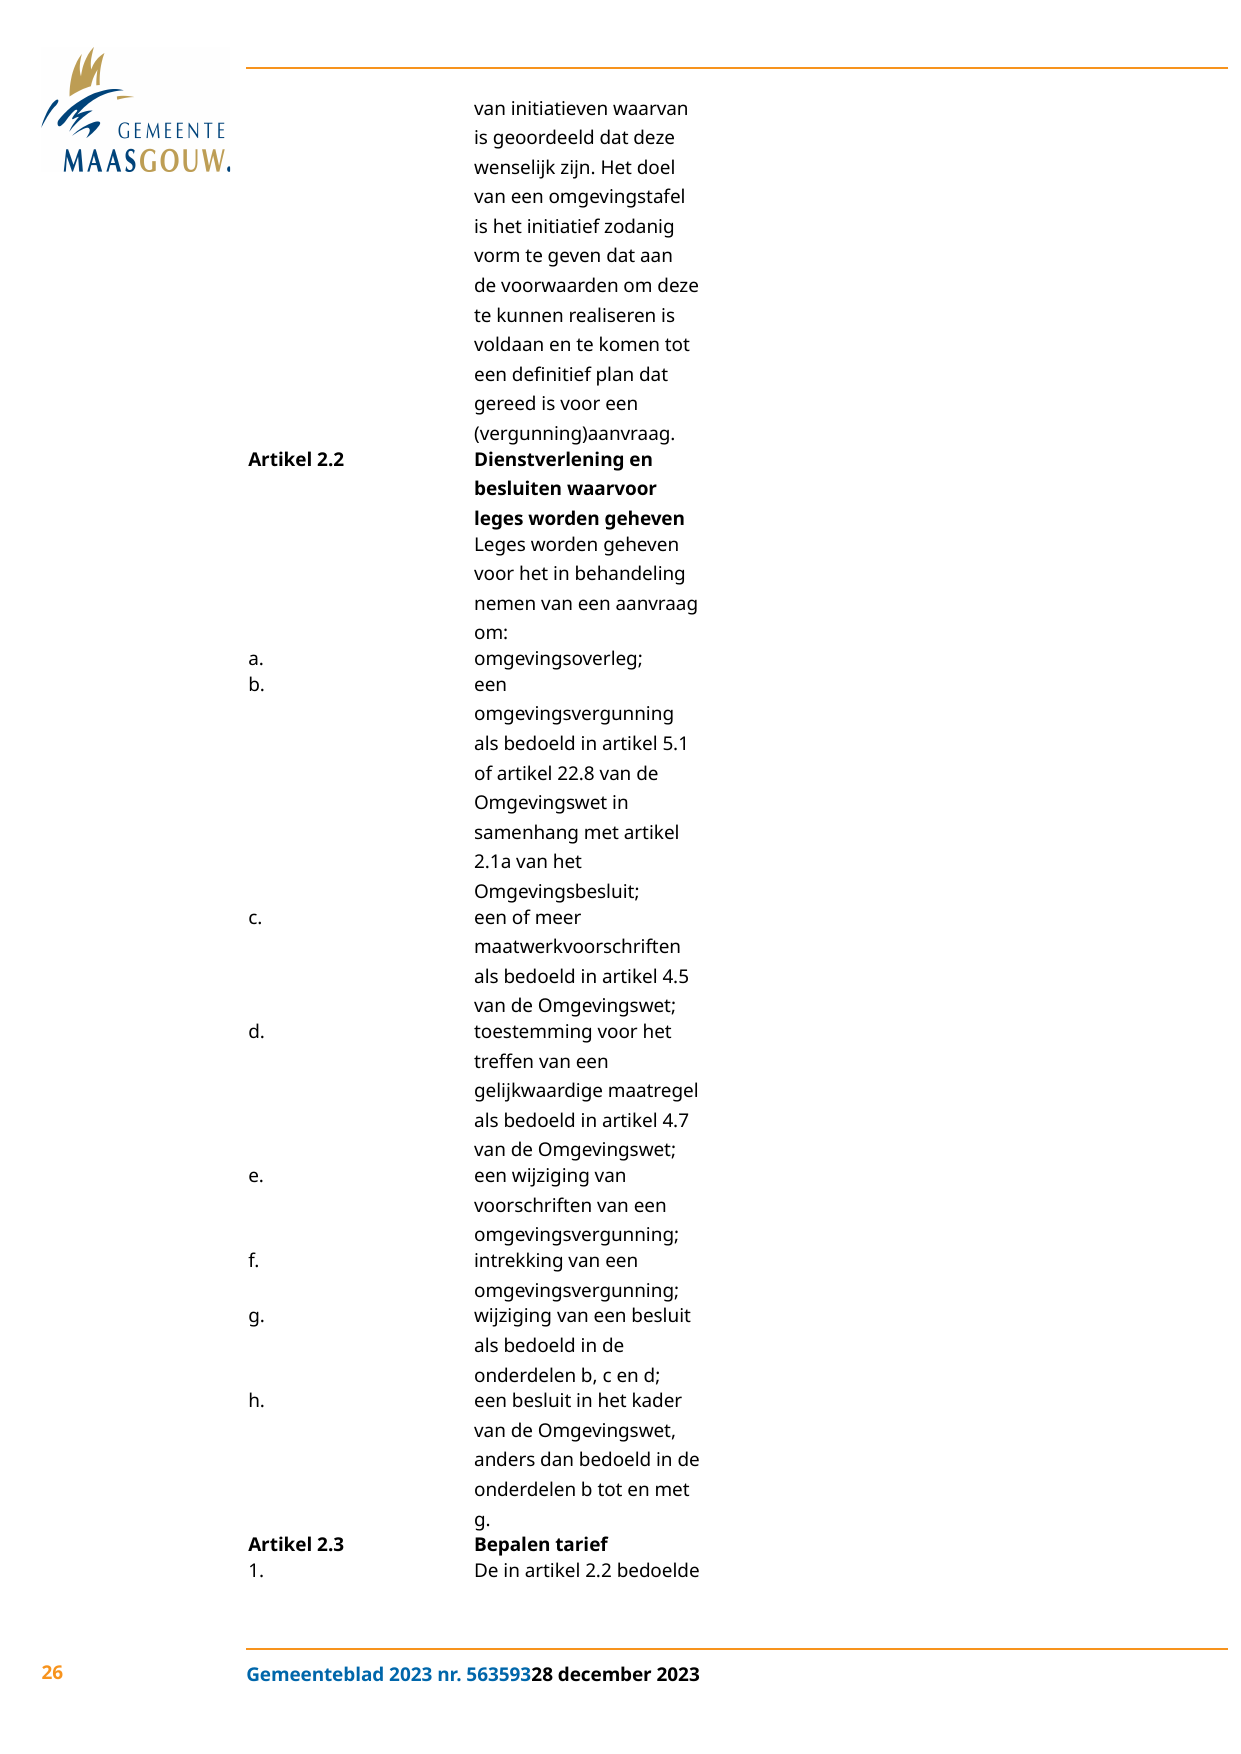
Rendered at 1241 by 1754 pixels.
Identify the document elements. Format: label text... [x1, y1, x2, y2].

table_cell een omgevingsvergunning als bedoeld in artikel 5.1 of artikel 22.8 van de Omgevingswet in samenhang met artikel 2.1a van het Omgevingsbesluit; [474, 671, 700, 904]
table_cell d. [248, 1018, 474, 1162]
table_cell De in artikel 2.2 bedoelde [474, 1557, 700, 1583]
table_cell [700, 1532, 926, 1557]
table_cell [248, 531, 474, 645]
table_cell intrekking van een omgevingsvergunning; [474, 1247, 700, 1303]
table_cell h. [248, 1388, 474, 1532]
table_cell f. [248, 1247, 474, 1303]
table_cell 1. [248, 1557, 474, 1583]
table_cell [700, 1557, 926, 1583]
table_cell [700, 95, 926, 446]
table_cell [700, 1303, 926, 1387]
table_cell [700, 1018, 926, 1162]
table_cell c. [248, 904, 474, 1018]
table_cell Artikel 2.2 [248, 446, 474, 531]
table_cell omgevingsoverleg; [474, 645, 700, 671]
table_cell Artikel 2.3 [248, 1532, 474, 1557]
table_cell een wijziging van voorschriften van een omgevingsvergunning; [474, 1163, 700, 1247]
table_cell [700, 1247, 926, 1303]
table_cell a. [248, 645, 474, 671]
table_cell wijziging van een besluit als bedoeld in de onderdelen b, c en d; [474, 1303, 700, 1387]
table_cell [700, 671, 926, 904]
table_cell [700, 531, 926, 645]
table_cell toestemming voor het treffen van een gelijkwaardige maatregel als bedoeld in artikel 4.7 van de Omgevingswet; [474, 1018, 700, 1162]
table_cell een of meer maatwerkvoorschriften als bedoeld in artikel 4.5 van de Omgevingswet; [474, 904, 700, 1018]
table_cell van initiatieven waarvan is geoordeeld dat deze wenselijk zijn. Het doel van een omgevingstafel is het initiatief zodanig vorm te geven dat aan de voorwaarden om deze te kunnen realiseren is voldaan en te komen tot een definitief plan dat gereed is voor een (vergunning)aanvraag. [474, 95, 700, 446]
table_cell [700, 1163, 926, 1247]
table_cell een besluit in het kader van de Omgevingswet, anders dan bedoeld in de onderdelen b tot en met g. [474, 1388, 700, 1532]
table_cell g. [248, 1303, 474, 1387]
table_cell [248, 95, 474, 446]
table_cell [700, 645, 926, 671]
table_cell Leges worden geheven voor het in behandeling nemen van een aanvraag om: [474, 531, 700, 645]
table_cell b. [248, 671, 474, 904]
table_cell Bepalen tarief [474, 1532, 700, 1557]
picture [41, 47, 231, 172]
table_cell [700, 904, 926, 1018]
table_cell [700, 1388, 926, 1532]
table_cell Dienstverlening en besluiten waarvoor leges worden geheven [474, 446, 700, 531]
table_cell e. [248, 1163, 474, 1247]
table_cell [700, 446, 926, 531]
